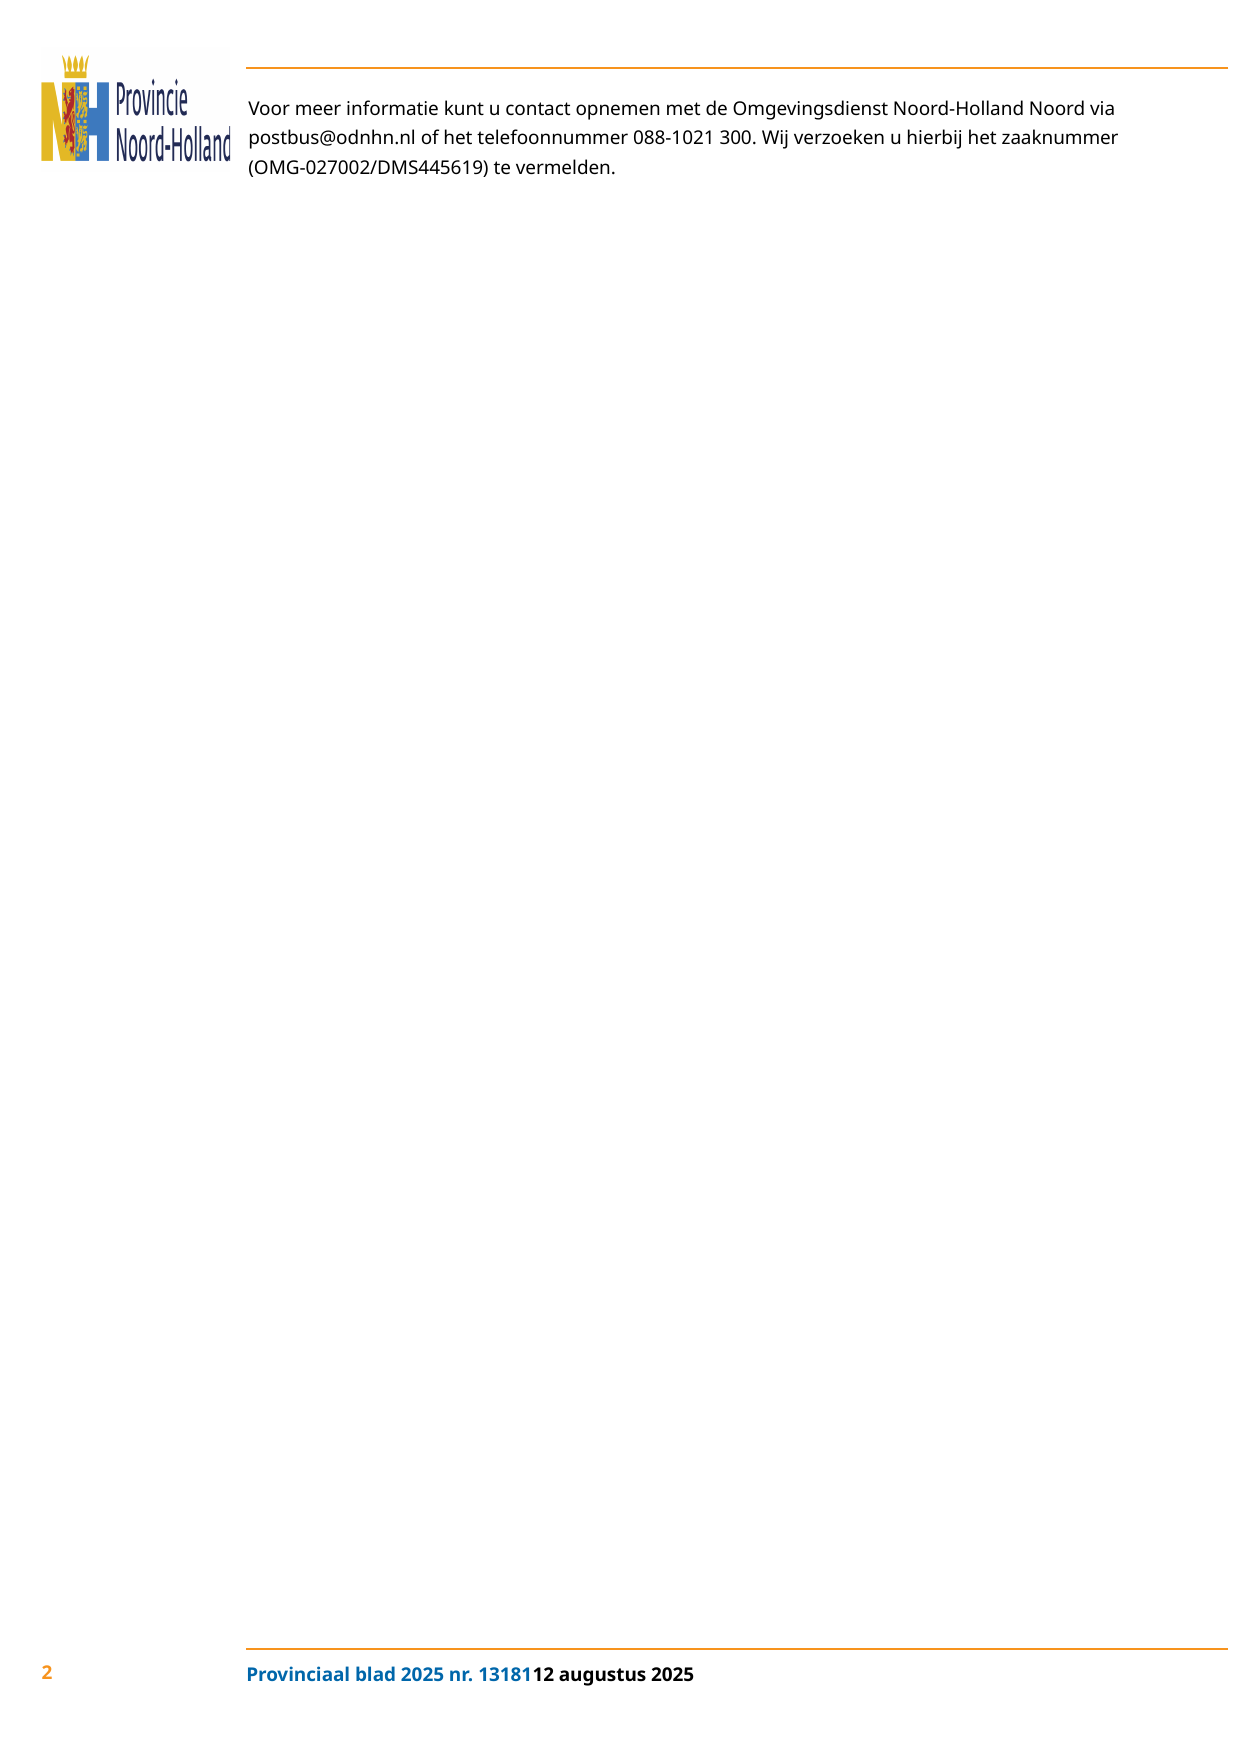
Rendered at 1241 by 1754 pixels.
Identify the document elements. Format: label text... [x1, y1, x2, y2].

text Voor meer informatie kunt u contact opnemen met de Omgevingsdienst Noord-Holland Noord via postbus@odnhn.nl of het telefoonnummer 088-1021 300. Wij verzoeken u hierbij het zaaknummer (OMG-027002/DMS445619) te vermelden. [248, 95, 1152, 180]
picture [41, 47, 231, 172]
